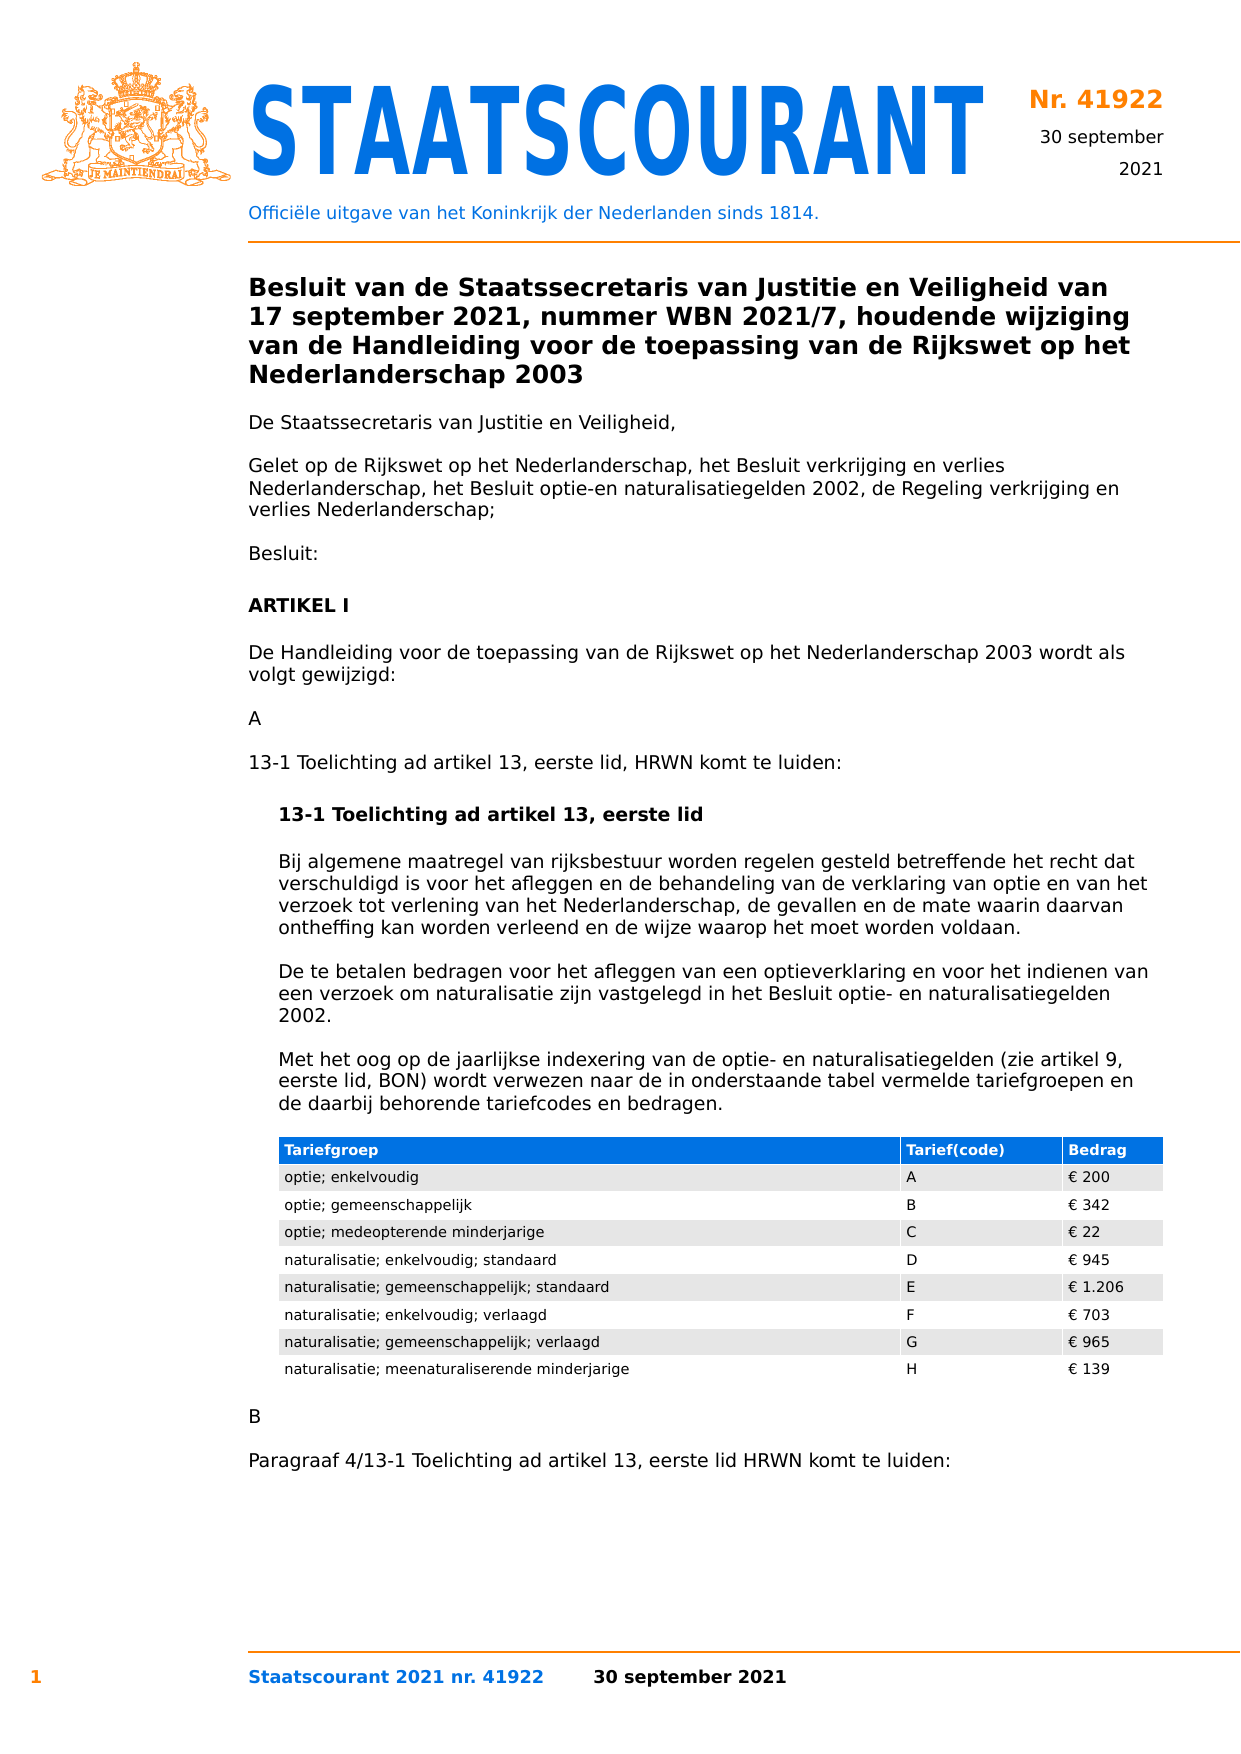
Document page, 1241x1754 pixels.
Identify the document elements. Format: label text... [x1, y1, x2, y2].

table_cell 30 september [998, 121, 1240, 153]
table_header STAATSCOURANT [248, 62, 998, 203]
text 13-1 Toelichting ad artikel 13, eerste lid, HRWN komt te luiden: [248, 752, 1163, 774]
table_header [25, 62, 248, 241]
table_cell F [901, 1302, 1062, 1328]
table_cell € 1.206 [1063, 1274, 1163, 1301]
text De te betalen bedragen voor het afleggen van een optieverklaring en voor het indienen van een verzoek om naturalisatie zijn vastgelegd in het Besluit optie- en naturalisatiegelden 2002. [278, 961, 1163, 1027]
text Met het oog op de jaarlijkse indexering van de optie- en naturalisatiegelden (zie artikel 9, eerste lid, BON) wordt verwezen naar de in onderstaande tabel vermelde tariefgroepen en de daarbij behorende tariefcodes en bedragen. [278, 1048, 1163, 1114]
table_header Tarief(code) [901, 1137, 1062, 1164]
table_cell naturalisatie; gemeenschappelijk; standaard [279, 1274, 900, 1301]
table_header Tariefgroep [279, 1137, 900, 1164]
table_cell optie; enkelvoudig [279, 1165, 900, 1191]
text Bij algemene maatregel van rijksbestuur worden regelen gesteld betreffende het recht dat verschuldigd is voor het afleggen en de behandeling van de verklaring van optie en van het verzoek tot verlening van het Nederlanderschap, de gevallen en de mate waarin daarvan ontheffing kan worden verleend en de wijze waarop het moet worden voldaan. [278, 851, 1163, 939]
subtitle 13-1 Toelichting ad artikel 13, eerste lid [278, 804, 1163, 826]
table_cell € 965 [1063, 1329, 1163, 1355]
text Gelet op de Rijkswet op het Nederlanderschap, het Besluit verkrijging en verlies Nederlanderschap, het Besluit optie-en naturalisatiegelden 2002, de Regeling verkrijging en verlies Nederlanderschap; [248, 455, 1163, 521]
table_cell optie; medeopterende minderjarige [279, 1220, 900, 1246]
text Paragraaf 4/13-1 Toelichting ad artikel 13, eerste lid HRWN komt te luiden: [248, 1449, 1163, 1472]
subtitle Besluit van de Staatssecretaris van Justitie en Veiligheid van 17 september 2021, nummer WBN 2021/7, houdende wijziging van de Handleiding voor de toepassing van de Rijkswet op het Nederlanderschap 2003 [248, 273, 1163, 390]
table_cell B [901, 1192, 1062, 1218]
table_cell H [901, 1356, 1062, 1383]
table_cell € 22 [1063, 1220, 1163, 1246]
table_cell E [901, 1274, 1062, 1301]
table_cell € 342 [1063, 1192, 1163, 1218]
subtitle ARTIKEL I [248, 595, 1163, 617]
table_cell € 703 [1063, 1302, 1163, 1328]
table_cell C [901, 1220, 1062, 1246]
table_header Bedrag [1063, 1137, 1163, 1164]
table_cell naturalisatie; enkelvoudig; standaard [279, 1247, 900, 1273]
table_cell optie; gemeenschappelijk [279, 1192, 900, 1218]
table_cell A [901, 1165, 1062, 1191]
table_cell 2021 [998, 153, 1240, 203]
table_cell naturalisatie; enkelvoudig; verlaagd [279, 1302, 900, 1328]
table_header Nr. 41922 [998, 62, 1240, 121]
table_cell naturalisatie; meenaturaliserende minderjarige [279, 1356, 900, 1383]
picture [41, 62, 231, 186]
table_cell D [901, 1247, 1062, 1273]
text De Handleiding voor de toepassing van de Rijkswet op het Nederlanderschap 2003 wordt als volgt gewijzigd: [248, 642, 1163, 686]
table_cell Officiële uitgave van het Koninkrijk der Nederlanden sinds 1814. [248, 203, 1240, 241]
table_cell € 200 [1063, 1165, 1163, 1191]
table_cell naturalisatie; gemeenschappelijk; verlaagd [279, 1329, 900, 1355]
table_cell € 139 [1063, 1356, 1163, 1383]
table_cell G [901, 1329, 1062, 1355]
text De Staatssecretaris van Justitie en Veiligheid, [248, 412, 1163, 433]
text B [248, 1406, 1163, 1428]
table_cell € 945 [1063, 1247, 1163, 1273]
text Besluit: [248, 543, 1163, 565]
text A [248, 708, 1163, 730]
